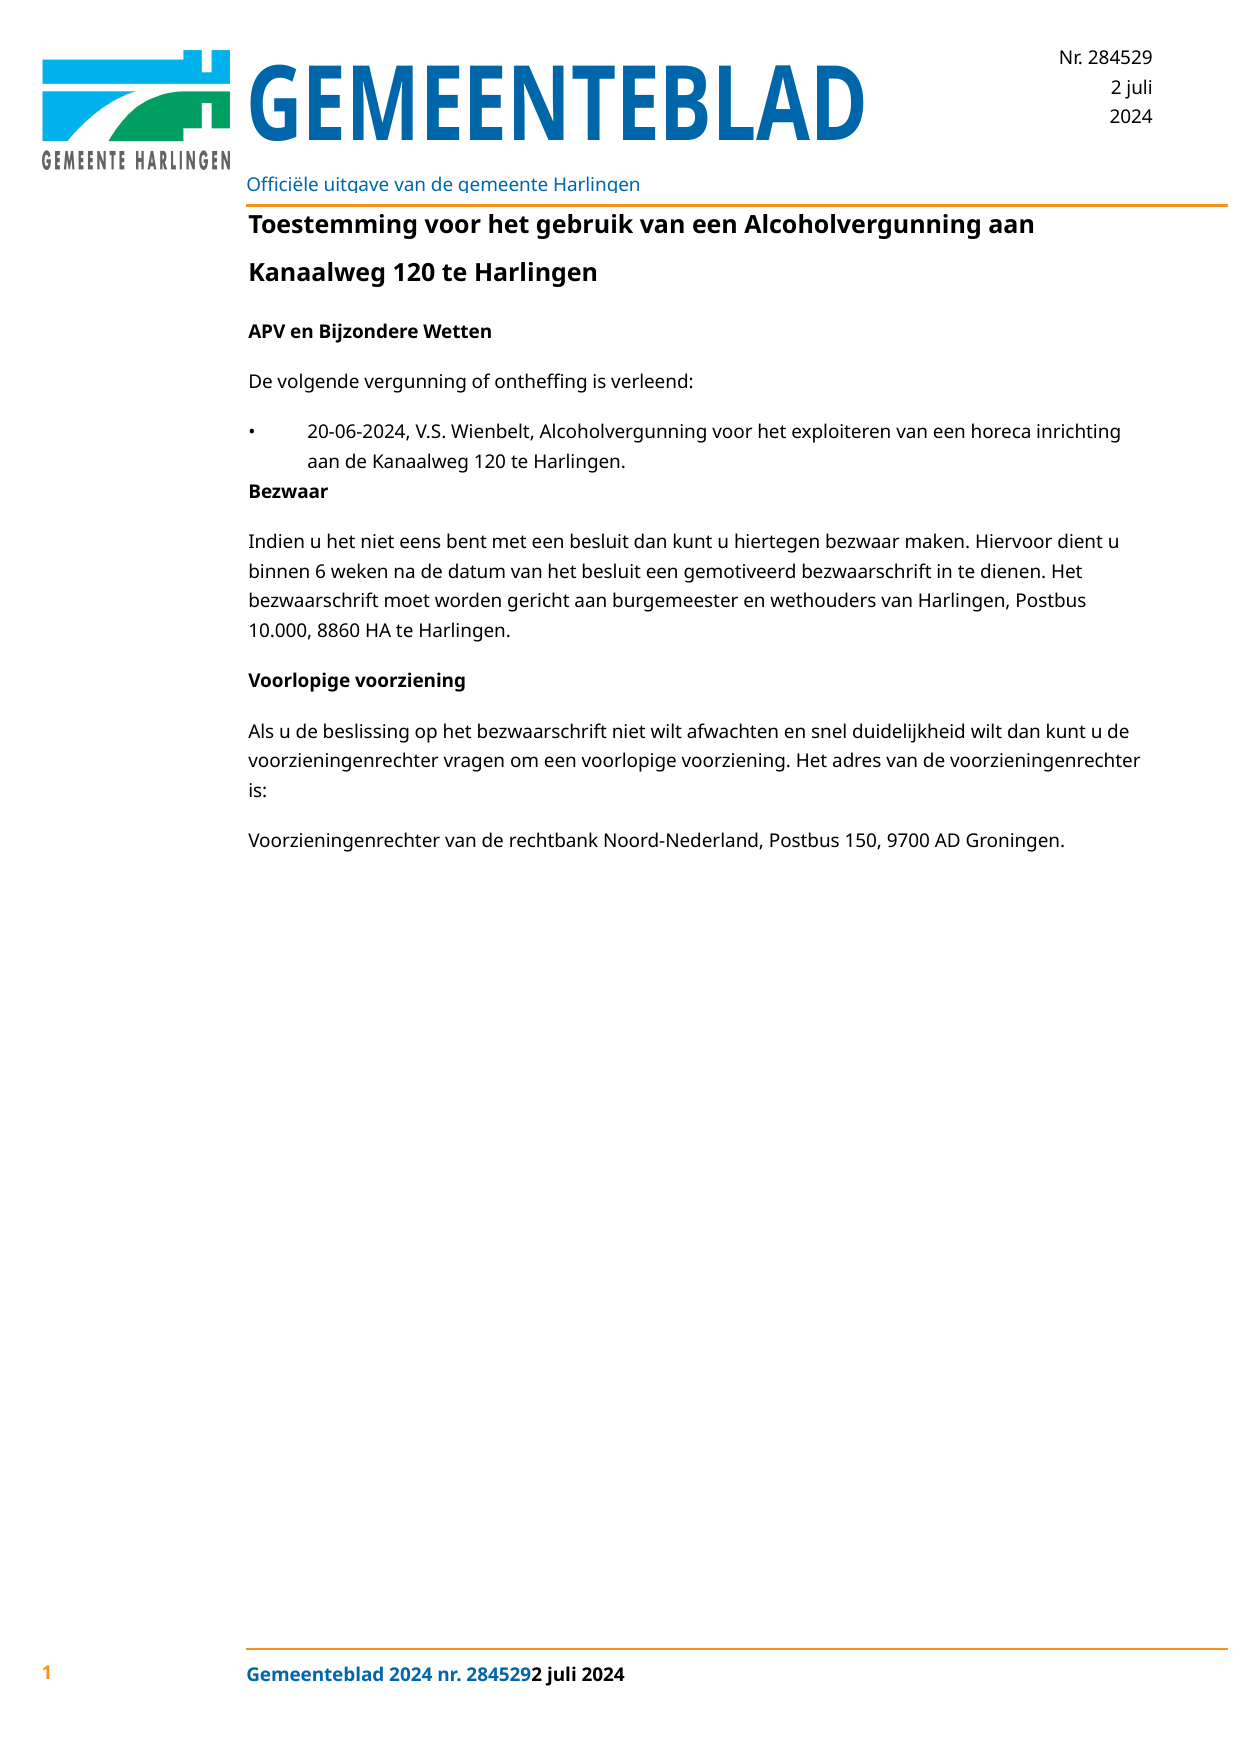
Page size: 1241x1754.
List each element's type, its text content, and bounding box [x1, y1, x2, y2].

text Voorzieningenrechter van de rechtbank Noord-Nederland, Postbus 150, 9700 AD Groningen. [248, 827, 1152, 853]
text De volgende vergunning of ontheffing is verleend: [248, 368, 1152, 394]
text Toestemming voor het gebruik van een Alcoholvergunning aan Kanaalweg 120 te Harlingen [248, 207, 1152, 288]
text Voorlopige voorziening [248, 667, 1152, 693]
text APV en Bijzondere Wetten [248, 318, 1152, 344]
picture [41, 47, 231, 172]
list 20-06-2024, V.S. Wienbelt, Alcoholvergunning voor het exploiteren van een horeca inrichting aan de Kanaalweg 120 te Harlingen. [248, 419, 1152, 474]
text Bezwaar [248, 478, 1152, 504]
text Indien u het niet eens bent met een besluit dan kunt u hiertegen bezwaar maken. Hiervoor dient u binnen 6 weken na de datum van het besluit een gemotiveerd bezwaarschrift in te dienen. Het bezwaarschrift moet worden gericht aan burgemeester en wethouders van Harlingen, Postbus 10.000, 8860 HA te Harlingen. [248, 528, 1152, 643]
text Als u de beslissing op het bezwaarschrift niet wilt afwachten en snel duidelijkheid wilt dan kunt u de voorzieningenrechter vragen om een voorlopige voorziening. Het adres van de voorzieningenrechter is: [248, 718, 1152, 803]
